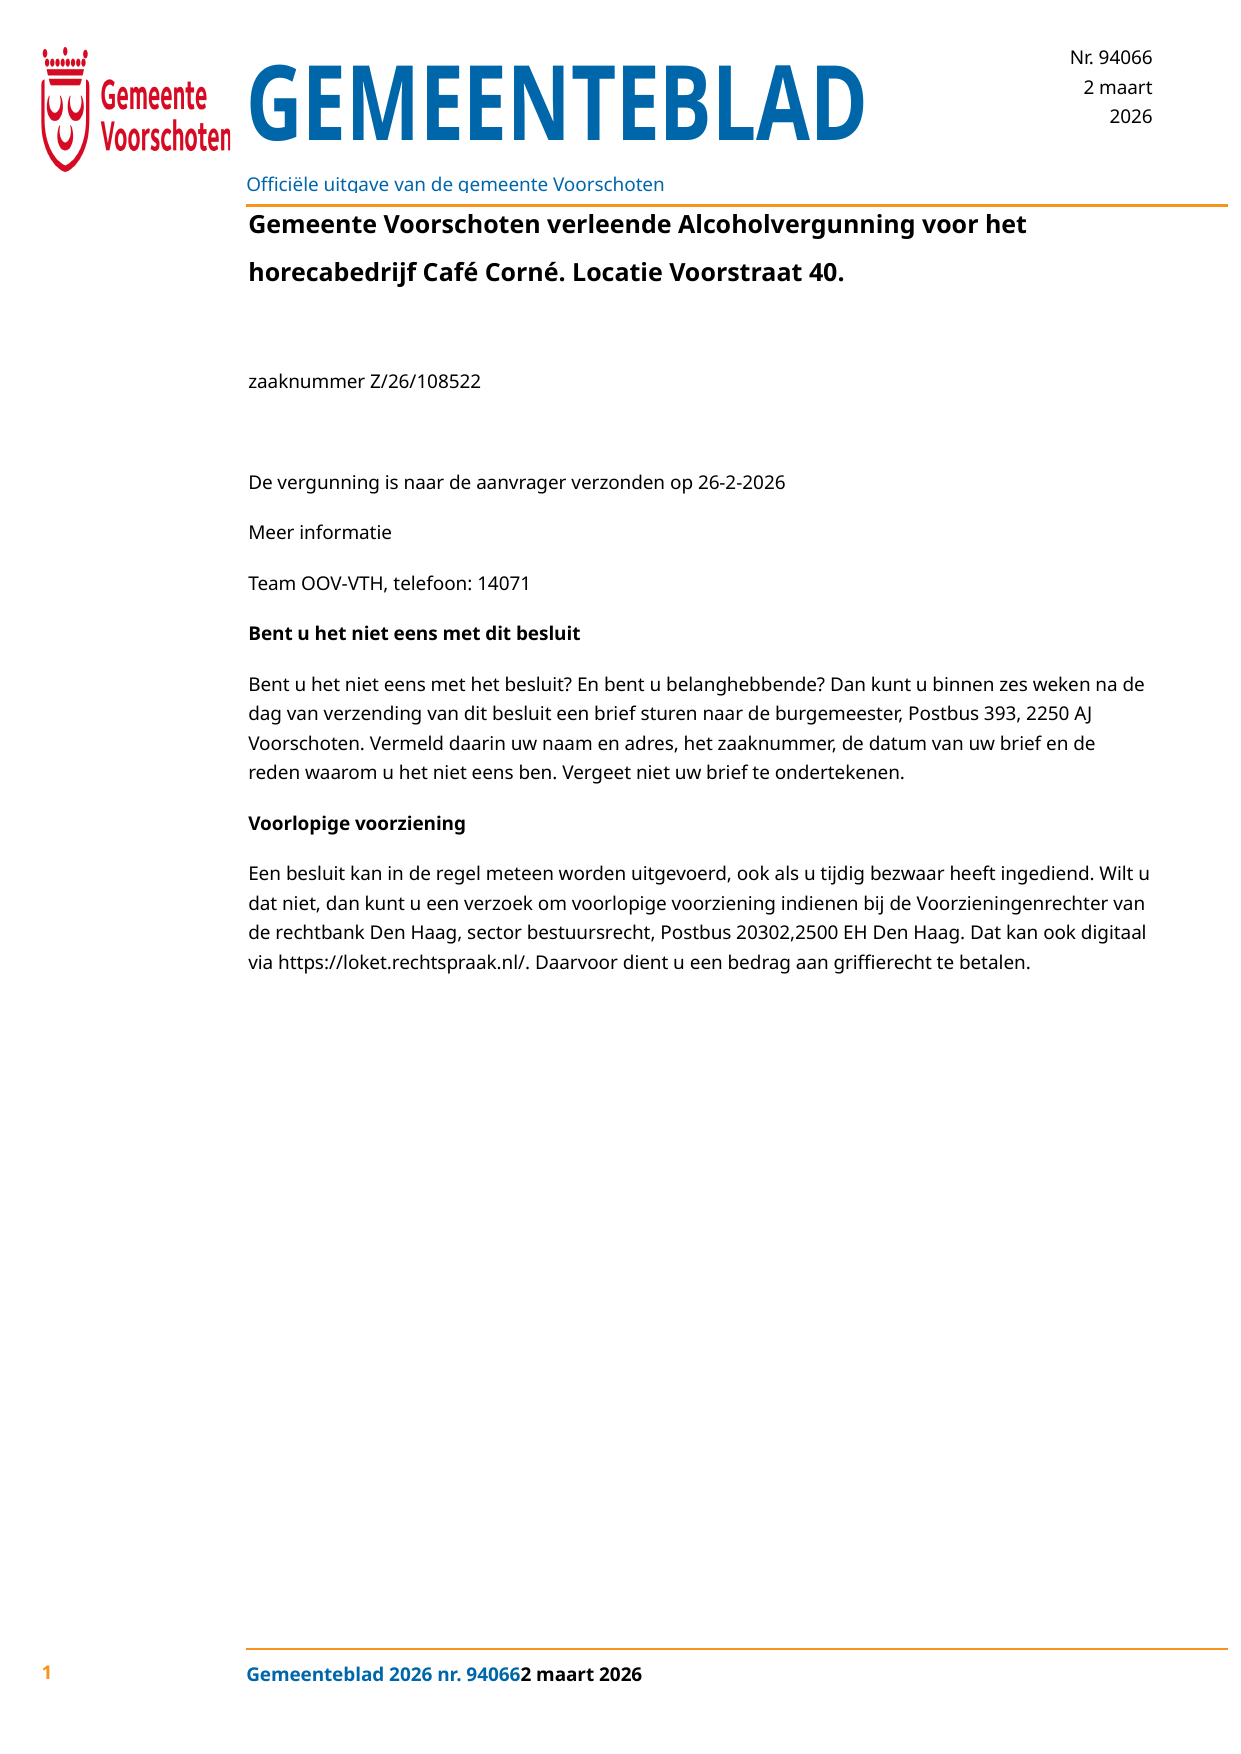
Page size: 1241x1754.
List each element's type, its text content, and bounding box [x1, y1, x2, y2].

text Een besluit kan in de regel meteen worden uitgevoerd, ook als u tijdig bezwaar heeft ingediend. Wilt u dat niet, dan kunt u een verzoek om voorlopige voorziening indienen bij de Voorzieningenrechter van de rechtbank Den Haag, sector bestuursrecht, Postbus 20302,2500 EH Den Haag. Dat kan ook digitaal via https://loket.rechtspraak.nl/. Daarvoor dient u een bedrag aan griffierecht te betalen. [248, 860, 1152, 975]
text Bent u het niet eens met het besluit? En bent u belanghebbende? Dan kunt u binnen zes weken na de dag van verzending van dit besluit een brief sturen naar de burgemeester, Postbus 393, 2250 AJ Voorschoten. Vermeld daarin uw naam en adres, het zaaknummer, de datum van uw brief en de reden waarom u het niet eens ben. Vergeet niet uw brief te ondertekenen. [248, 671, 1152, 785]
text Bent u het niet eens met dit besluit [248, 620, 1152, 646]
text De vergunning is naar de aanvrager verzonden op 26-2-2026 [248, 469, 1152, 495]
picture [41, 47, 231, 172]
text Meer informatie [248, 519, 1152, 545]
text Team OOV-VTH, telefoon: 14071 [248, 570, 1152, 596]
text Gemeente Voorschoten verleende Alcoholvergunning voor het horecabedrijf Café Corné. Locatie Voorstraat 40. [248, 207, 1152, 288]
text Voorlopige voorziening [248, 810, 1152, 836]
text zaaknummer Z/26/108522 [248, 368, 1152, 394]
